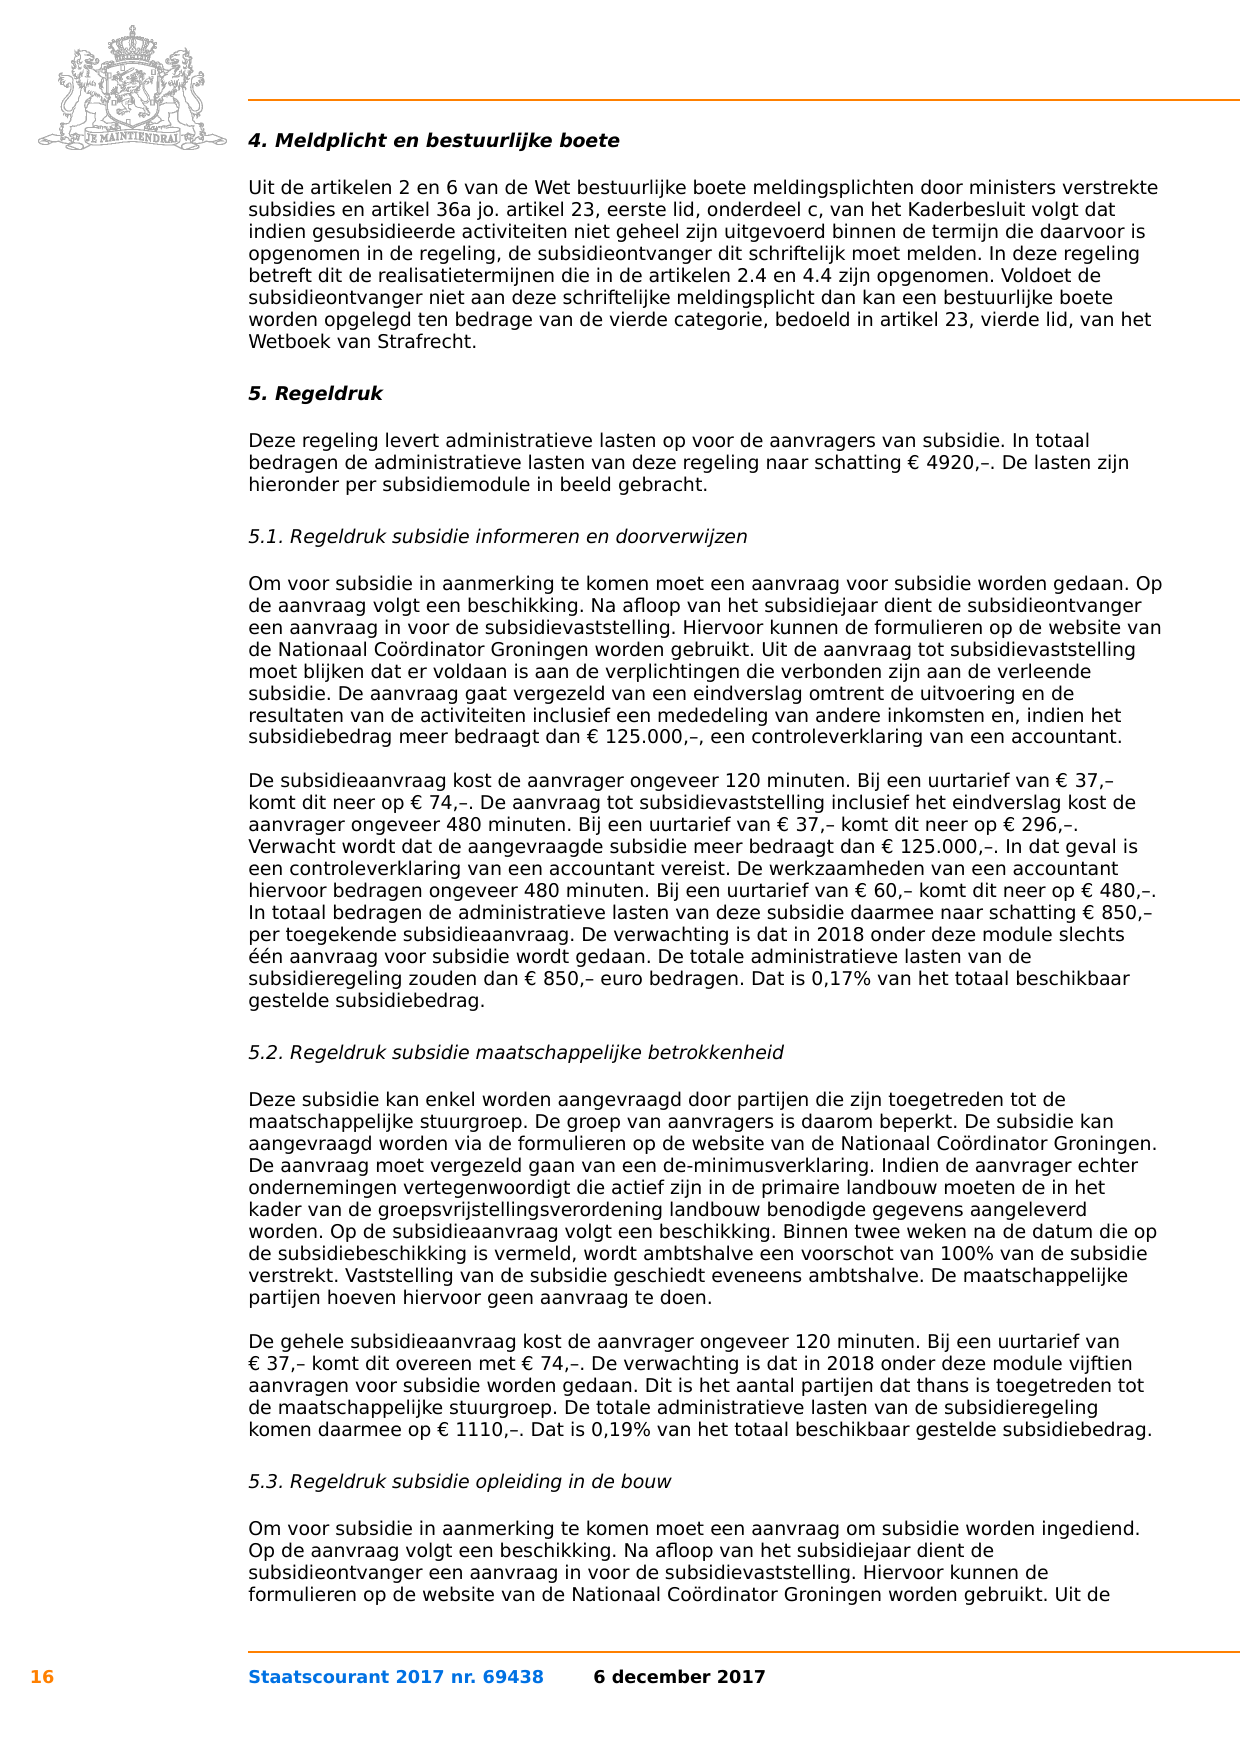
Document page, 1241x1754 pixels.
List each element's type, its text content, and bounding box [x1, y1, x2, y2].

subtitle 4. Meldplicht en bestuurlijke boete [248, 130, 1163, 152]
text Om voor subsidie in aanmerking te komen moet een aanvraag voor subsidie worden gedaan. Op de aanvraag volgt een beschikking. Na afloop van het subsidiejaar dient de subsidieontvanger een aanvraag in voor de subsidievaststelling. Hiervoor kunnen de formulieren op de website van de Nationaal Coördinator Groningen worden gebruikt. Uit de aanvraag tot subsidievaststelling moet blijken dat er voldaan is aan de verplichtingen die verbonden zijn aan de verleende subsidie. De aanvraag gaat vergezeld van een eindverslag omtrent de uitvoering en de resultaten van de activiteiten inclusief een mededeling van andere inkomsten en, indien het subsidiebedrag meer bedraagt dan € 125.000,–, een controleverklaring van een accountant. [248, 573, 1163, 748]
picture [38, 25, 227, 150]
subtitle 5. Regeldruk [248, 383, 1163, 405]
text Deze regeling levert administratieve lasten op voor de aanvragers van subsidie. In totaal bedragen de administratieve lasten van deze regeling naar schatting € 4920,–. De lasten zijn hieronder per subsidiemodule in beeld gebracht. [248, 430, 1163, 496]
text Deze subsidie kan enkel worden aangevraagd door partijen die zijn toegetreden tot de maatschappelijke stuurgroep. De groep van aanvragers is daarom beperkt. De subsidie kan aangevraagd worden via de formulieren op de website van de Nationaal Coördinator Groningen. De aanvraag moet vergezeld gaan van een de-minimusverklaring. Indien de aanvrager echter ondernemingen vertegenwoordigt die actief zijn in de primaire landbouw moeten de in het kader van de groepsvrijstellingsverordening landbouw benodigde gegevens aangeleverd worden. Op de subsidieaanvraag volgt een beschikking. Binnen twee weken na de datum die op de subsidiebeschikking is vermeld, wordt ambtshalve een voorschot van 100% van de subsidie verstrekt. Vaststelling van de subsidie geschiedt eveneens ambtshalve. De maatschappelijke partijen hoeven hiervoor geen aanvraag te doen. [248, 1089, 1163, 1309]
text Om voor subsidie in aanmerking te komen moet een aanvraag om subsidie worden ingediend. Op de aanvraag volgt een beschikking. Na afloop van het subsidiejaar dient de subsidieontvanger een aanvraag in voor de subsidievaststelling. Hiervoor kunnen de formulieren op de website van de Nationaal Coördinator Groningen worden gebruikt. Uit de [248, 1518, 1163, 1606]
subtitle 5.2. Regeldruk subsidie maatschappelijke betrokkenheid [248, 1042, 1163, 1064]
text De gehele subsidieaanvraag kost de aanvrager ongeveer 120 minuten. Bij een uurtarief van € 37,– komt dit overeen met € 74,–. De verwachting is dat in 2018 onder deze module vijftien aanvragen voor subsidie worden gedaan. Dit is het aantal partijen dat thans is toegetreden tot de maatschappelijke stuurgroep. De totale administratieve lasten van de subsidieregeling komen daarmee op € 1110,–. Dat is 0,19% van het totaal beschikbaar gestelde subsidiebedrag. [248, 1331, 1163, 1441]
subtitle 5.3. Regeldruk subsidie opleiding in de bouw [248, 1471, 1163, 1493]
text Uit de artikelen 2 en 6 van de Wet bestuurlijke boete meldingsplichten door ministers verstrekte subsidies en artikel 36a jo. artikel 23, eerste lid, onderdeel c, van het Kaderbesluit volgt dat indien gesubsidieerde activiteiten niet geheel zijn uitgevoerd binnen de termijn die daarvoor is opgenomen in de regeling, de subsidieontvanger dit schriftelijk moet melden. In deze regeling betreft dit de realisatietermijnen die in de artikelen 2.4 en 4.4 zijn opgenomen. Voldoet de subsidieontvanger niet aan deze schriftelijke meldingsplicht dan kan een bestuurlijke boete worden opgelegd ten bedrage van de vierde categorie, bedoeld in artikel 23, vierde lid, van het Wetboek van Strafrecht. [248, 177, 1163, 353]
text De subsidieaanvraag kost de aanvrager ongeveer 120 minuten. Bij een uurtarief van € 37,– komt dit neer op € 74,–. De aanvraag tot subsidievaststelling inclusief het eindverslag kost de aanvrager ongeveer 480 minuten. Bij een uurtarief van € 37,– komt dit neer op € 296,–. Verwacht wordt dat de aangevraagde subsidie meer bedraagt dan € 125.000,–. In dat geval is een controleverklaring van een accountant vereist. De werkzaamheden van een accountant hiervoor bedragen ongeveer 480 minuten. Bij een uurtarief van € 60,– komt dit neer op € 480,–. In totaal bedragen de administratieve lasten van deze subsidie daarmee naar schatting € 850,– per toegekende subsidieaanvraag. De verwachting is dat in 2018 onder deze module slechts één aanvraag voor subsidie wordt gedaan. De totale administratieve lasten van de subsidieregeling zouden dan € 850,– euro bedragen. Dat is 0,17% van het totaal beschikbaar gestelde subsidiebedrag. [248, 770, 1163, 1012]
subtitle 5.1. Regeldruk subsidie informeren en doorverwijzen [248, 526, 1163, 548]
